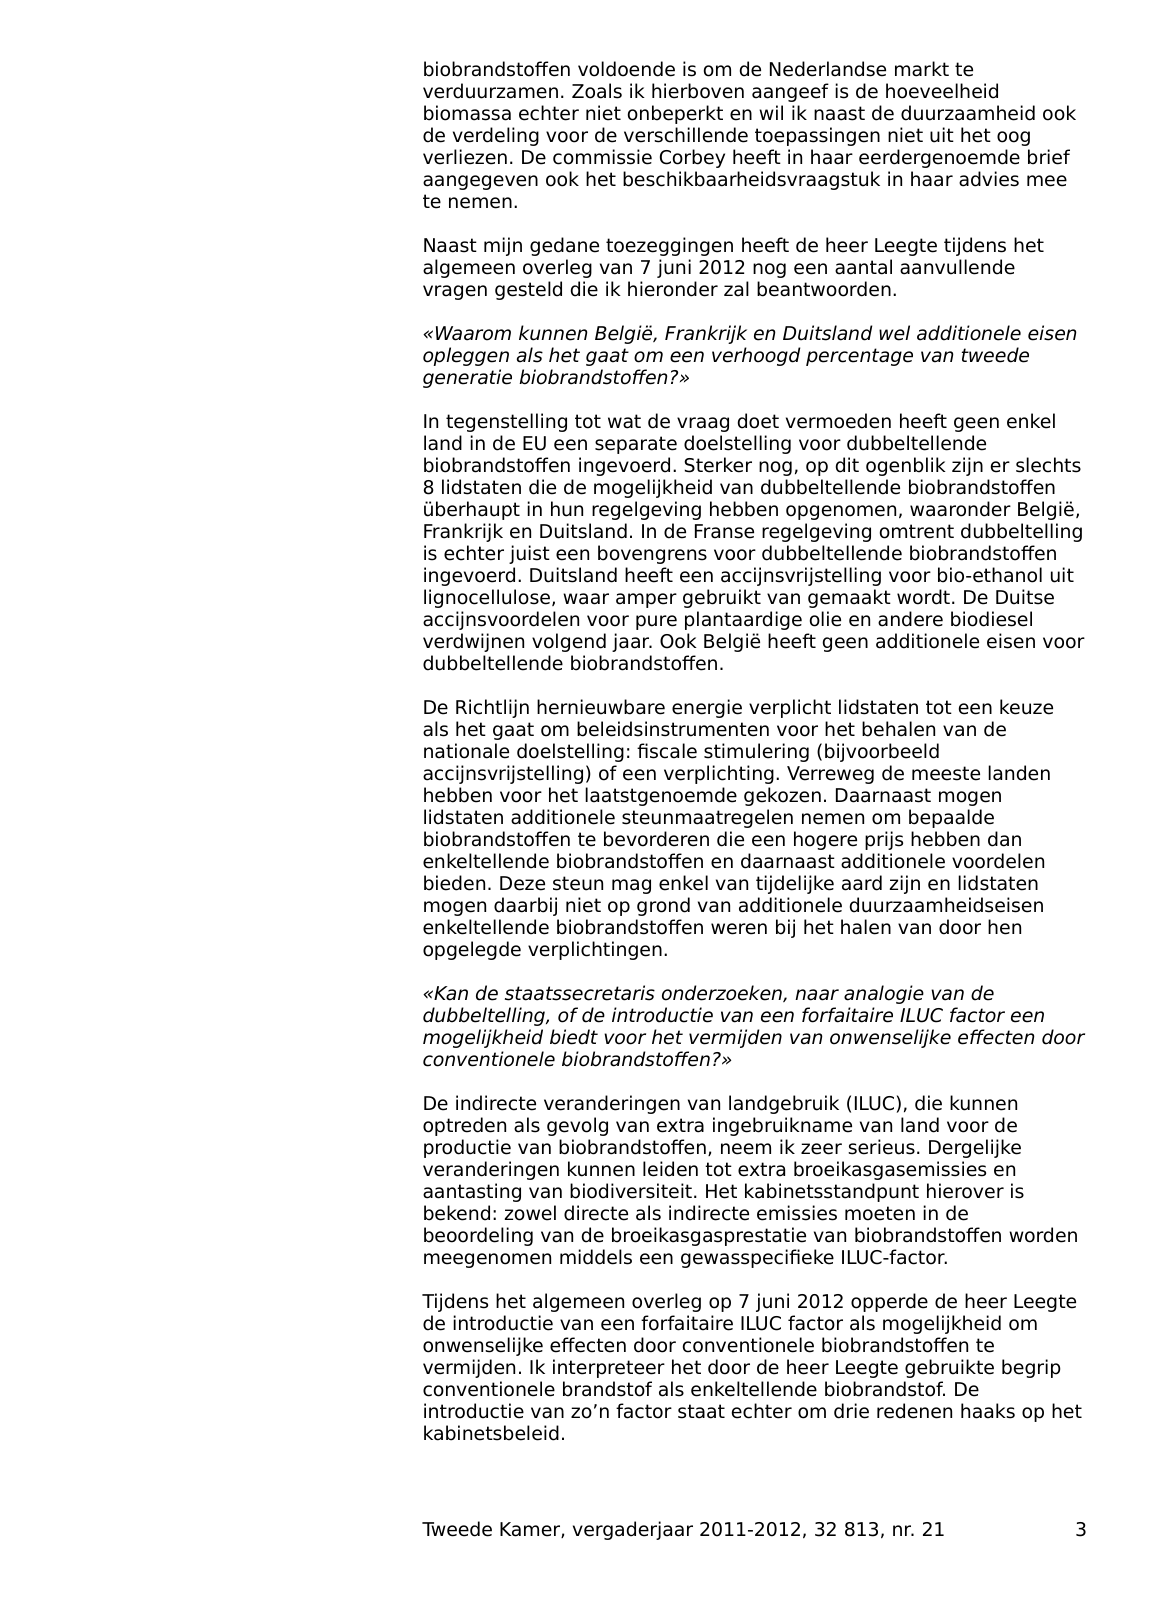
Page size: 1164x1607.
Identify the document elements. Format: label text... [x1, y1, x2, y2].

text De Richtlijn hernieuwbare energie verplicht lidstaten tot een keuze als het gaat om beleidsinstrumenten voor het behalen van de nationale doelstelling: fiscale stimulering (bijvoorbeeld accijnsvrijstelling) of een verplichting. Verreweg de meeste landen hebben voor het laatstgenoemde gekozen. Daarnaast mogen lidstaten additionele steunmaatregelen nemen om bepaalde biobrandstoffen te bevorderen die een hogere prijs hebben dan enkeltellende biobrandstoffen en daarnaast additionele voordelen bieden. Deze steun mag enkel van tijdelijke aard zijn en lidstaten mogen daarbij niet op grond van additionele duurzaamheidseisen enkeltellende biobrandstoffen weren bij het halen van door hen opgelegde verplichtingen. [422, 697, 1087, 961]
text Naast mijn gedane toezeggingen heeft de heer Leegte tijdens het algemeen overleg van 7 juni 2012 nog een aantal aanvullende vragen gesteld die ik hieronder zal beantwoorden. [422, 235, 1087, 301]
text De indirecte veranderingen van landgebruik (ILUC), die kunnen optreden als gevolg van extra ingebruikname van land voor de productie van biobrandstoffen, neem ik zeer serieus. Dergelijke veranderingen kunnen leiden tot extra broeikasgasemissies en aantasting van biodiversiteit. Het kabinetsstandpunt hierover is bekend: zowel directe als indirecte emissies moeten in de beoordeling van de broeikasgasprestatie van biobrandstoffen worden meegenomen middels een gewasspecifieke ILUC-factor. [422, 1093, 1087, 1269]
text biobrandstoffen voldoende is om de Nederlandse markt te verduurzamen. Zoals ik hierboven aangeef is de hoeveelheid biomassa echter niet onbeperkt en wil ik naast de duurzaamheid ook de verdeling voor de verschillende toepassingen niet uit het oog verliezen. De commissie Corbey heeft in haar eerdergenoemde brief aangegeven ook het beschikbaarheidsvraagstuk in haar advies mee te nemen. [422, 59, 1087, 213]
text «Kan de staatssecretaris onderzoeken, naar analogie van de dubbeltelling, of de introductie van een forfaitaire ILUC factor een mogelijkheid biedt voor het vermijden van onwenselijke effecten door conventionele biobrandstoffen?» [422, 983, 1087, 1071]
text In tegenstelling tot wat de vraag doet vermoeden heeft geen enkel land in de EU een separate doelstelling voor dubbeltellende biobrandstoffen ingevoerd. Sterker nog, op dit ogenblik zijn er slechts 8 lidstaten die de mogelijkheid van dubbeltellende biobrandstoffen überhaupt in hun regelgeving hebben opgenomen, waaronder België, Frankrijk en Duitsland. In de Franse regelgeving omtrent dubbeltelling is echter juist een bovengrens voor dubbeltellende biobrandstoffen ingevoerd. Duitsland heeft een accijnsvrijstelling voor bio-ethanol uit lignocellulose, waar amper gebruikt van gemaakt wordt. De Duitse accijnsvoordelen voor pure plantaardige olie en andere biodiesel verdwijnen volgend jaar. Ook België heeft geen additionele eisen voor dubbeltellende biobrandstoffen. [422, 411, 1087, 675]
text «Waarom kunnen België, Frankrijk en Duitsland wel additionele eisen opleggen als het gaat om een verhoogd percentage van tweede generatie biobrandstoffen?» [422, 323, 1087, 389]
text Tijdens het algemeen overleg op 7 juni 2012 opperde de heer Leegte de introductie van een forfaitaire ILUC factor als mogelijkheid om onwenselijke effecten door conventionele biobrandstoffen te vermijden. Ik interpreteer het door de heer Leegte gebruikte begrip conventionele brandstof als enkeltellende biobrandstof. De introductie van zo’n factor staat echter om drie redenen haaks op het kabinetsbeleid. [422, 1291, 1087, 1445]
